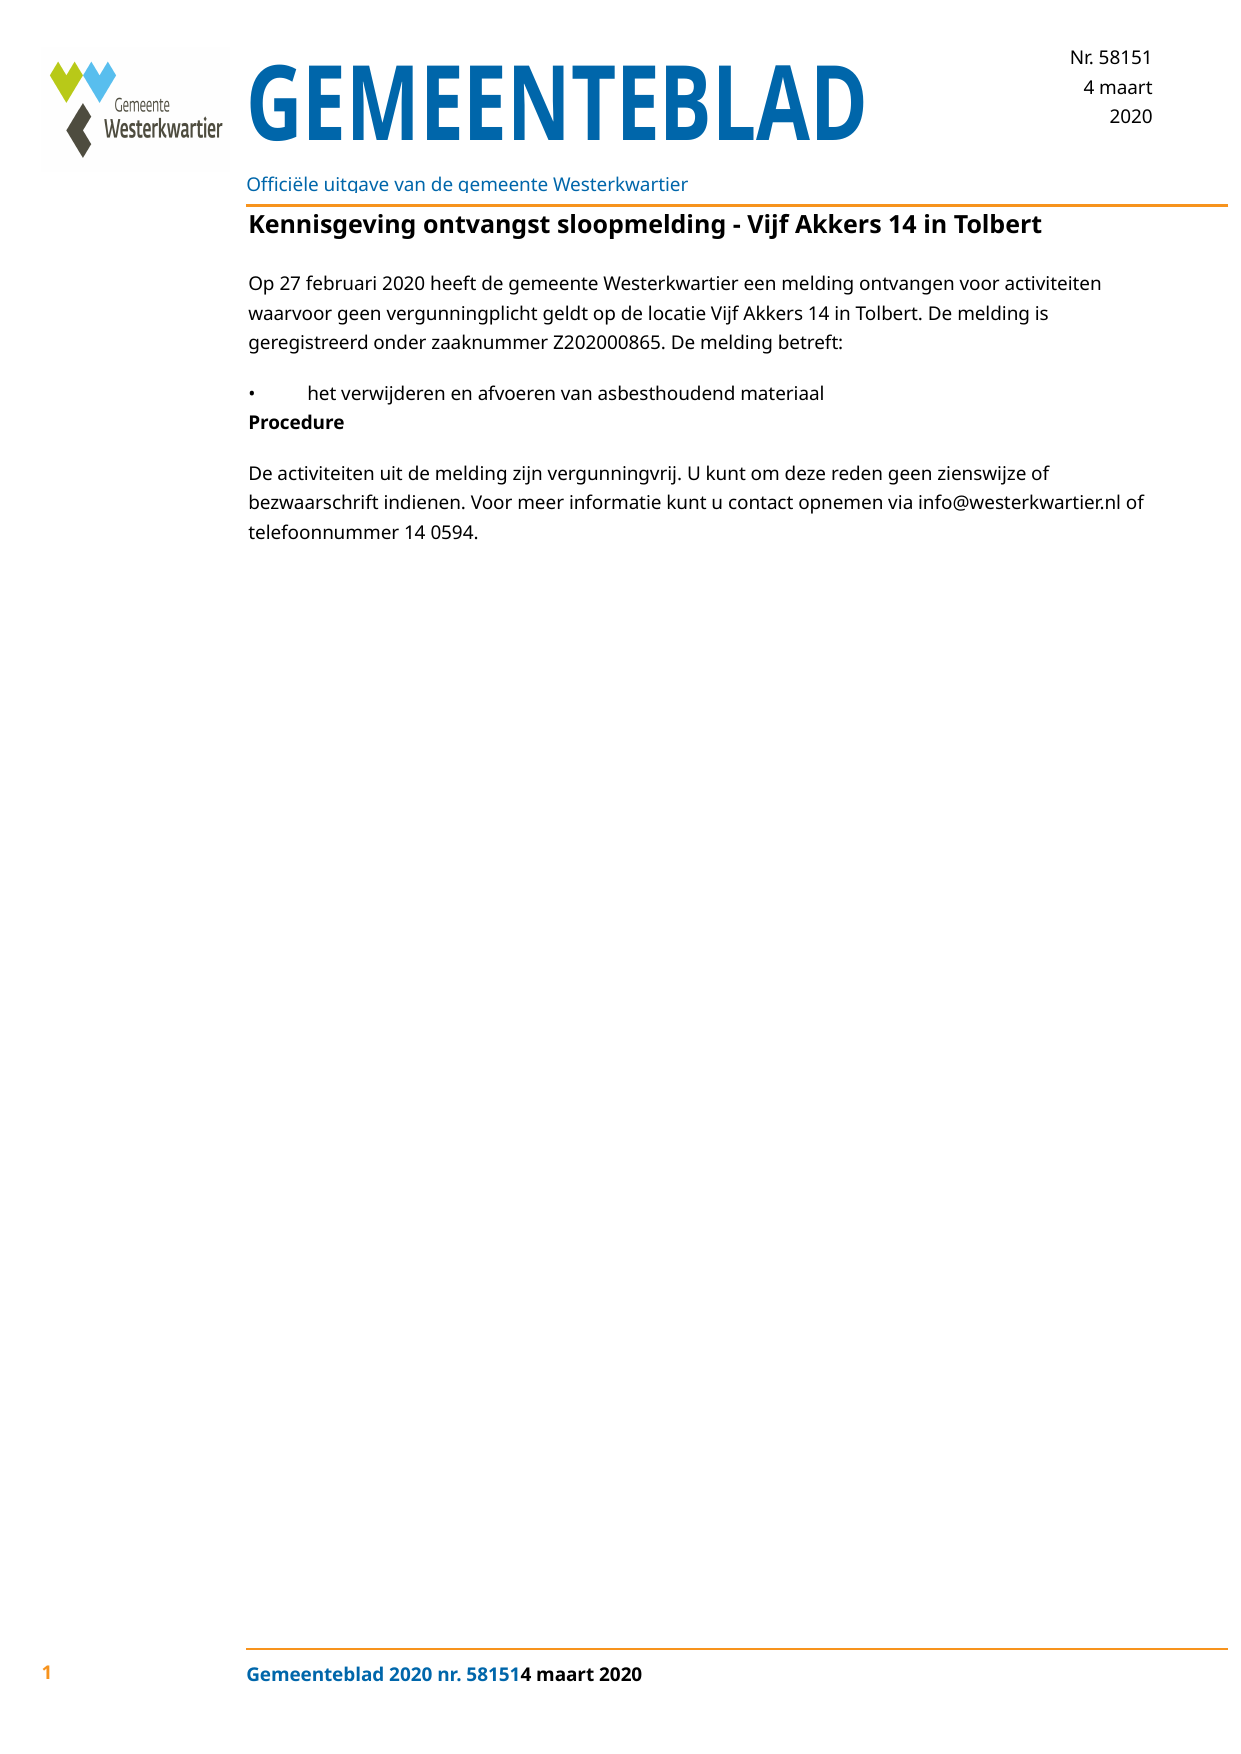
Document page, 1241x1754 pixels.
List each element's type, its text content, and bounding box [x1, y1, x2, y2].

list het verwijderen en afvoeren van asbesthoudend materiaal [248, 380, 1152, 406]
picture [41, 47, 231, 172]
text Procedure [248, 409, 1152, 435]
text De activiteiten uit de melding zijn vergunningvrij. U kunt om deze reden geen zienswijze of bezwaarschrift indienen. Voor meer informatie kunt u contact opnemen via info@westerkwartier.nl of telefoonnummer 14 0594. [248, 460, 1152, 545]
text Kennisgeving ontvangst sloopmelding - Vijf Akkers 14 in Tolbert [248, 207, 1152, 241]
text Op 27 februari 2020 heeft de gemeente Westerkwartier een melding ontvangen voor activiteiten waarvoor geen vergunningplicht geldt op de locatie Vijf Akkers 14 in Tolbert. De melding is geregistreerd onder zaaknummer Z202000865. De melding betreft: [248, 270, 1152, 355]
